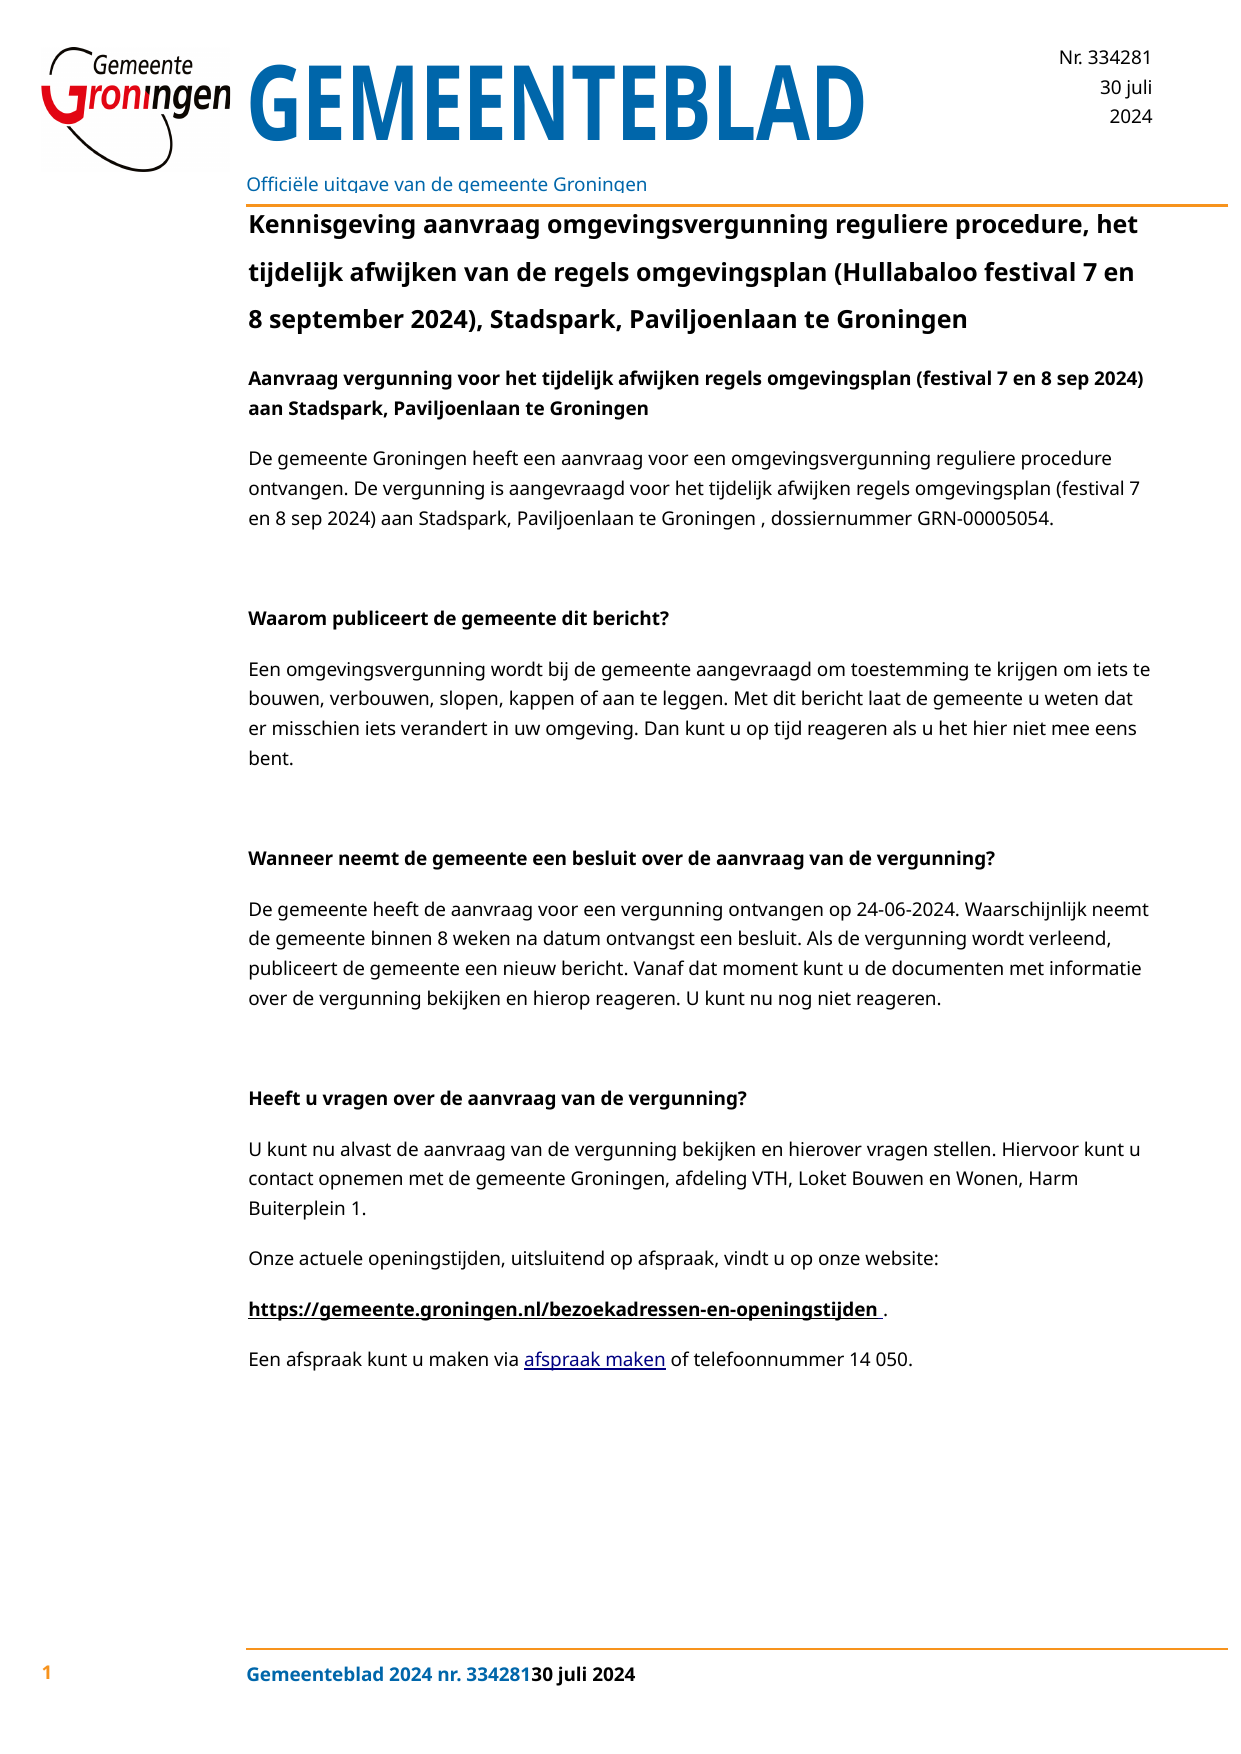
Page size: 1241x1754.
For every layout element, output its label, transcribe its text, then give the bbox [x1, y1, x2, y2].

text Aanvraag vergunning voor het tijdelijk afwijken regels omgevingsplan (festival 7 en 8 sep 2024) aan Stadspark, Paviljoenlaan te Groningen [248, 366, 1152, 421]
text Onze actuele openingstijden, uitsluitend op afspraak, vindt u op onze website: [248, 1246, 1152, 1271]
text Waarom publiceert de gemeente dit bericht? [248, 606, 1152, 631]
text Een omgevingsvergunning wordt bij de gemeente aangevraagd om toestemming te krijgen om iets te bouwen, verbouwen, slopen, kappen of aan te leggen. Met dit bericht laat de gemeente u weten dat er misschien iets verandert in uw omgeving. Dan kunt u op tijd reageren als u het hier niet mee eens bent. [248, 656, 1152, 770]
text Wanneer neemt de gemeente een besluit over de aanvraag van de vergunning? [248, 846, 1152, 871]
text Heeft u vragen over de aanvraag van de vergunning? [248, 1086, 1152, 1111]
text Kennisgeving aanvraag omgevingsvergunning reguliere procedure, het tijdelijk afwijken van de regels omgevingsplan (Hullabaloo festival 7 en 8 september 2024), Stadspark, Paviljoenlaan te Groningen [248, 207, 1152, 336]
text De gemeente Groningen heeft een aanvraag voor een omgevingsvergunning reguliere procedure ontvangen. De vergunning is aangevraagd voor het tijdelijk afwijken regels omgevingsplan (festival 7 en 8 sep 2024) aan Stadspark, Paviljoenlaan te Groningen , dossiernummer GRN-00005054. [248, 446, 1152, 530]
text Een afspraak kunt u maken via afspraak maken of telefoonnummer 14 050. [248, 1346, 1152, 1372]
text https://gemeente.groningen.nl/bezoekadressen-en-openingstijden . [248, 1296, 1152, 1322]
text De gemeente heeft de aanvraag voor een vergunning ontvangen op 24-06-2024. Waarschijnlijk neemt de gemeente binnen 8 weken na datum ontvangst een besluit. Als de vergunning wordt verleend, publiceert de gemeente een nieuw bericht. Vanaf dat moment kunt u de documenten met informatie over de vergunning bekijken en hierop reageren. U kunt nu nog niet reageren. [248, 896, 1152, 1010]
text U kunt nu alvast de aanvraag van de vergunning bekijken en hierover vragen stellen. Hiervoor kunt u contact opnemen met de gemeente Groningen, afdeling VTH, Loket Bouwen en Wonen, Harm Buiterplein 1. [248, 1136, 1152, 1221]
picture [41, 47, 231, 172]
